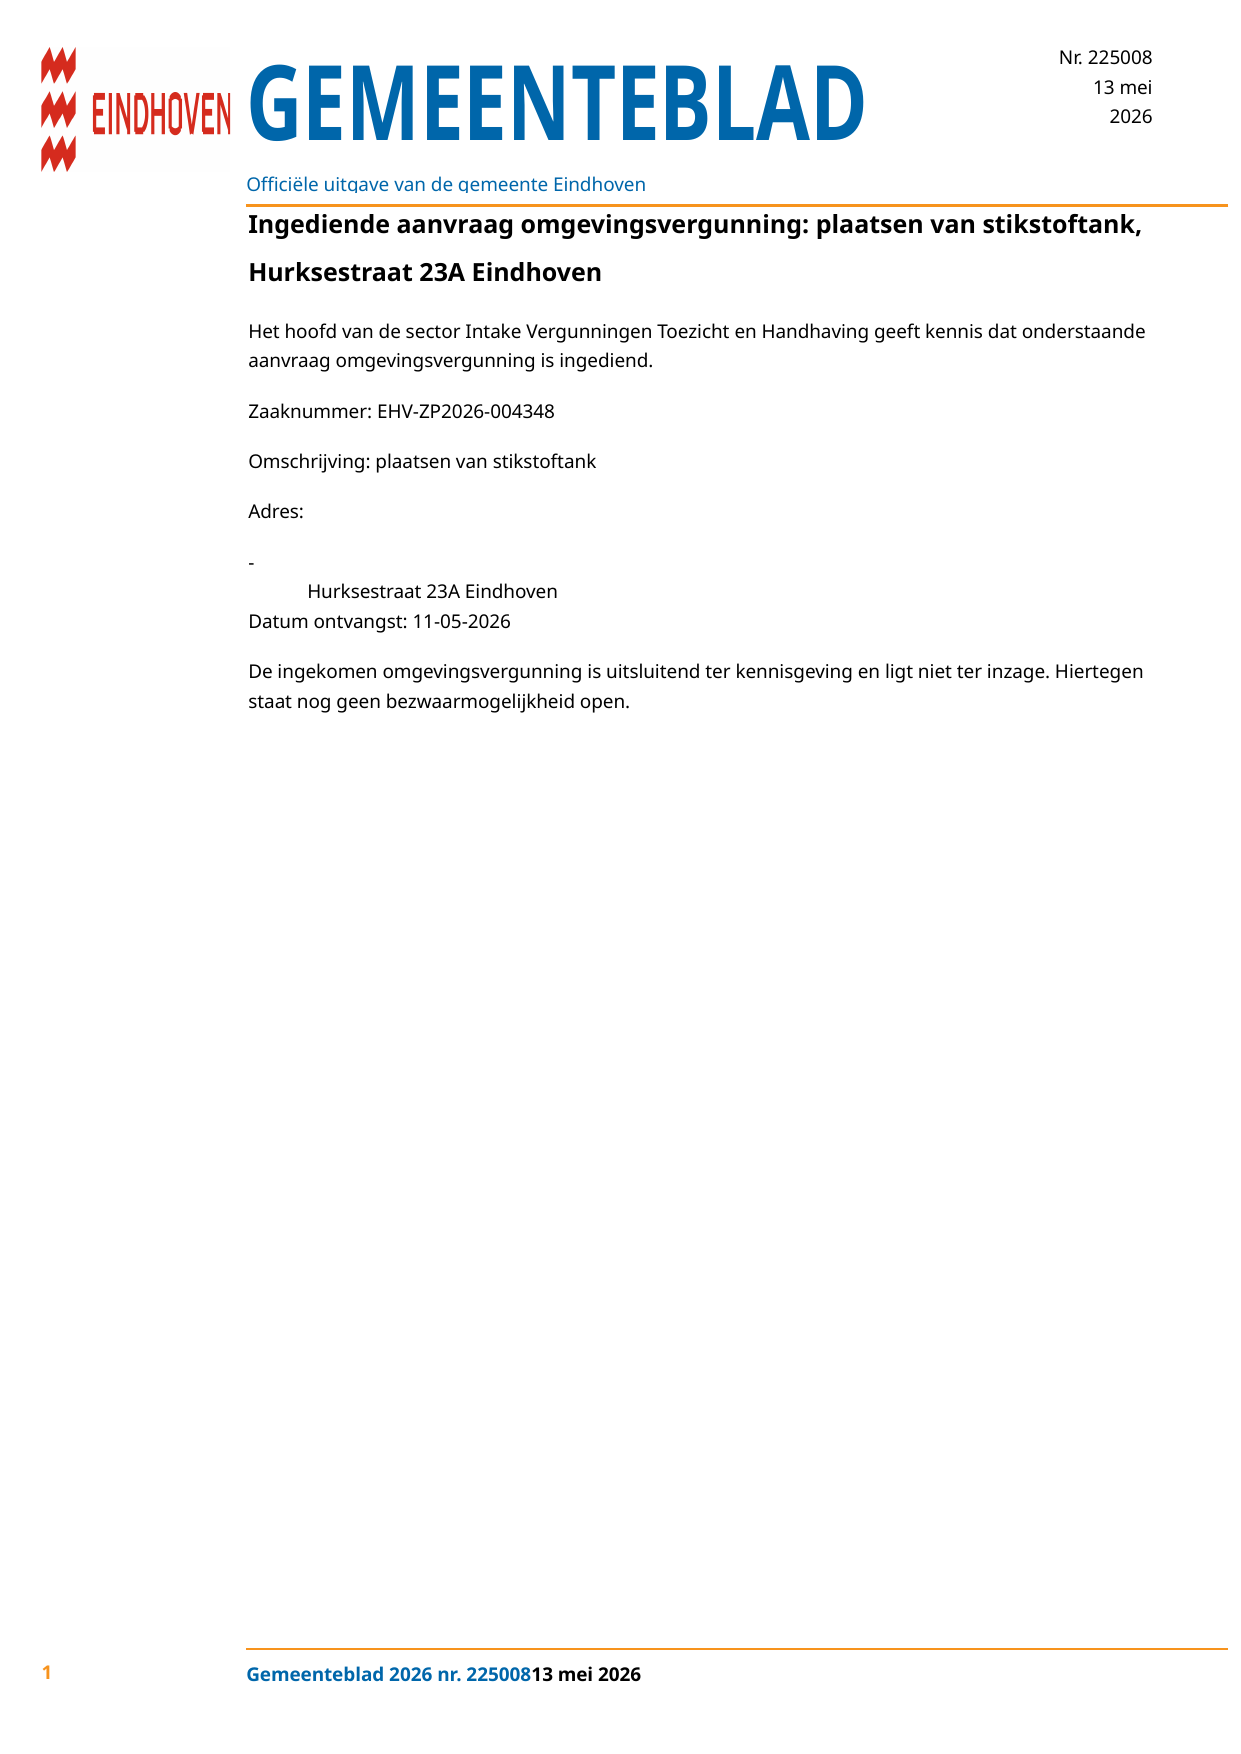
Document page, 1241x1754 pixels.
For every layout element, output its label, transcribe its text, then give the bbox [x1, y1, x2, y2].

text Omschrijving: plaatsen van stikstoftank [248, 448, 1152, 474]
text Adres: [248, 499, 1152, 524]
picture [41, 47, 231, 172]
text Ingediende aanvraag omgevingsvergunning: plaatsen van stikstoftank, Hurksestraat 23A Eindhoven [248, 207, 1152, 288]
text De ingekomen omgevingsvergunning is uitsluitend ter kennisgeving en ligt niet ter inzage. Hiertegen staat nog geen bezwaarmogelijkheid open. [248, 659, 1152, 714]
text Datum ontvangst: 11-05-2026 [248, 608, 1152, 634]
list Hurksestraat 23A Eindhoven [248, 579, 1152, 604]
text Zaaknummer: EHV-ZP2026-004348 [248, 398, 1152, 424]
text Het hoofd van de sector Intake Vergunningen Toezicht en Handhaving geeft kennis dat onderstaande aanvraag omgevingsvergunning is ingediend. [248, 318, 1152, 373]
